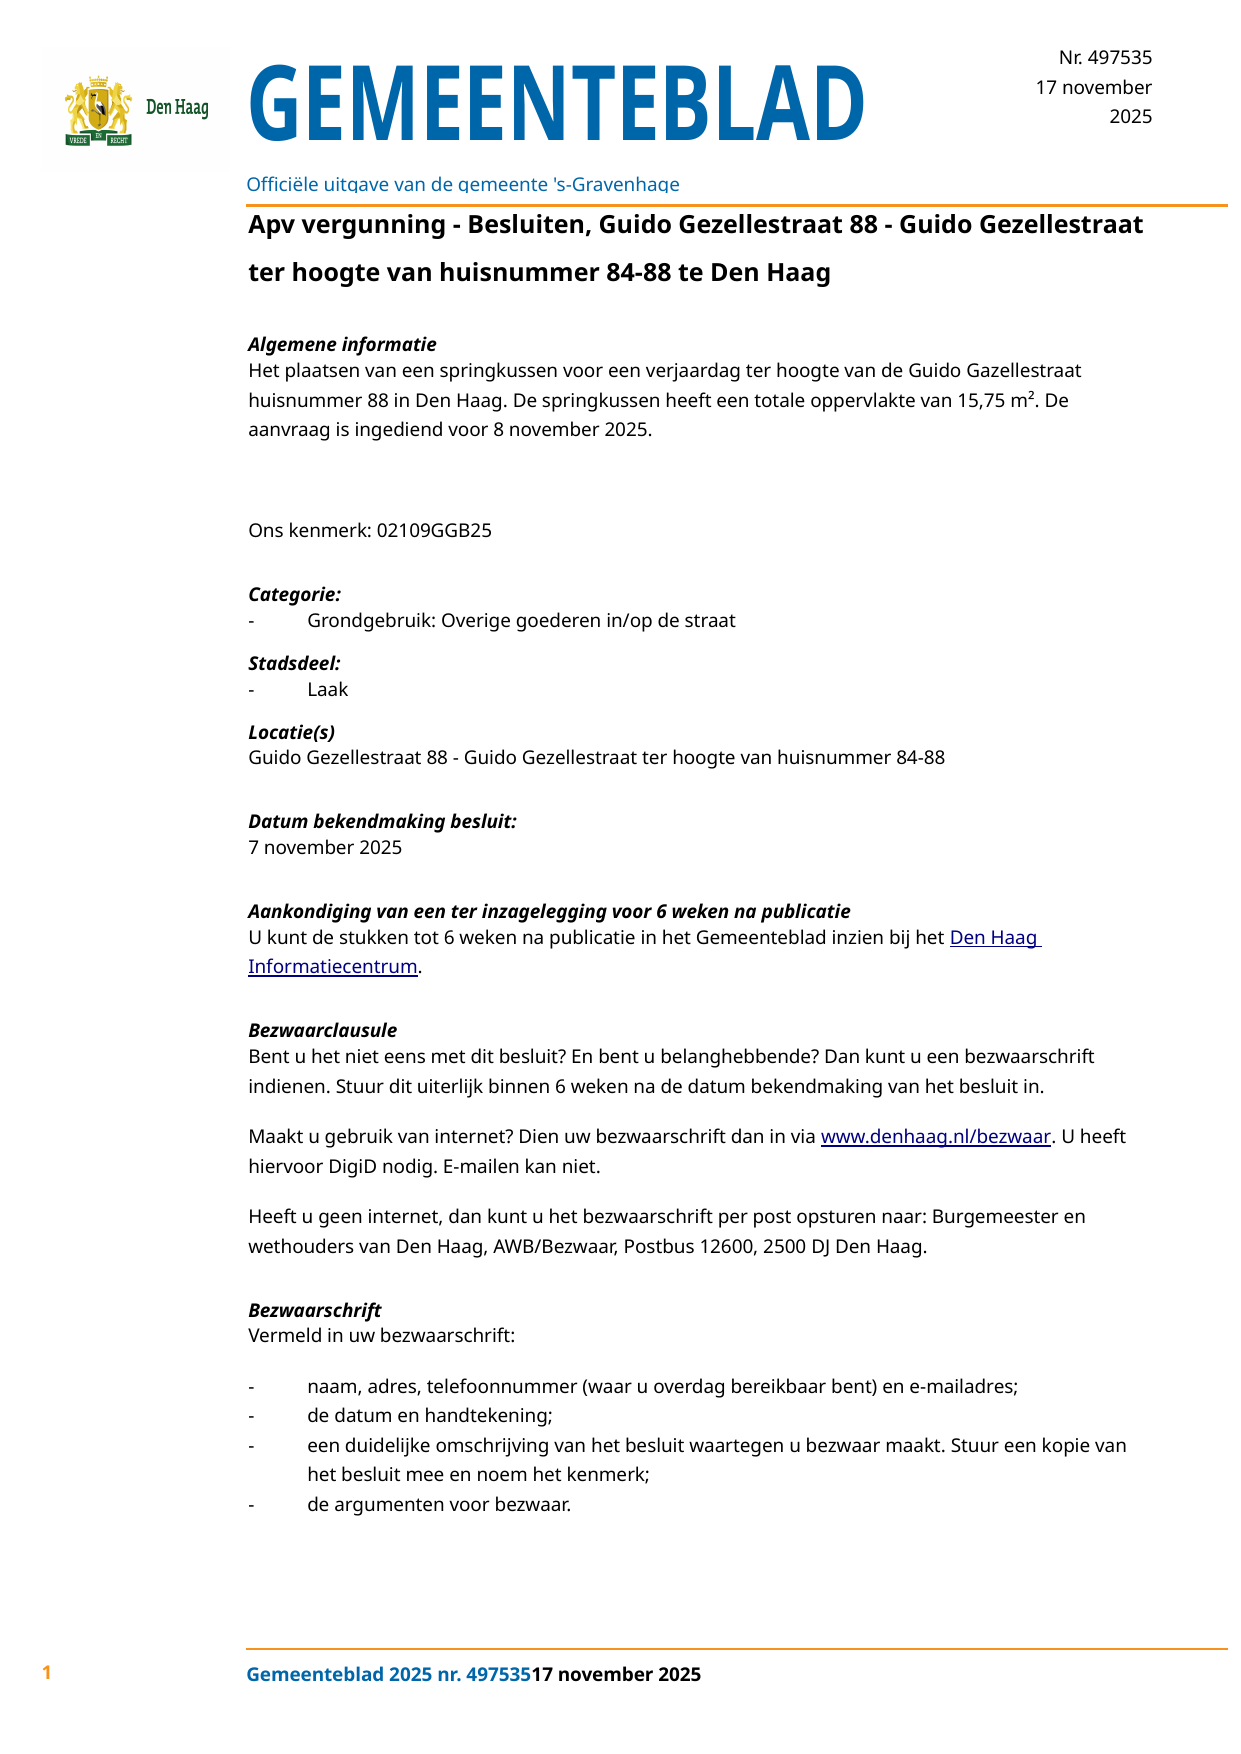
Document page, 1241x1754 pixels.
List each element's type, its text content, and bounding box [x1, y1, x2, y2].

text Guido Gezellestraat 88 - Guido Gezellestraat ter hoogte van huisnummer 84-88 [248, 744, 1152, 770]
text Algemene informatie [248, 331, 1152, 357]
text Categorie: [248, 581, 1152, 607]
list de argumenten voor bezwaar. [248, 1491, 1152, 1517]
text Bezwaarschrift [248, 1297, 1152, 1322]
text Datum bekendmaking besluit: [248, 808, 1152, 834]
text 7 november 2025 [248, 834, 1152, 860]
picture [41, 47, 231, 172]
text Aankondiging van een ter inzagelegging voor 6 weken na publicatie [248, 898, 1152, 924]
text Bent u het niet eens met dit besluit? En bent u belanghebbende? Dan kunt u een bezwaarschrift indienen. Stuur dit uiterlijk binnen 6 weken na de datum bekendmaking van het besluit in. [248, 1043, 1152, 1098]
text Heeft u geen internet, dan kunt u het bezwaarschrift per post opsturen naar: Burgemeester en wethouders van Den Haag, AWB/Bezwaar, Postbus 12600, 2500 DJ Den Haag. [248, 1203, 1152, 1258]
text Bezwaarclausule [248, 1017, 1152, 1043]
text Vermeld in uw bezwaarschrift: [248, 1322, 1152, 1348]
list Laak [248, 676, 1152, 701]
list Grondgebruik: Overige goederen in/op de straat [248, 607, 1152, 633]
list een duidelijke omschrijving van het besluit waartegen u bezwaar maakt. Stuur een kopie van het besluit mee en noem het kenmerk; [248, 1432, 1152, 1487]
text Locatie(s) [248, 719, 1152, 744]
text Stadsdeel: [248, 650, 1152, 676]
text Ons kenmerk: 02109GGB25 [248, 517, 1152, 543]
text Maakt u gebruik van internet? Dien uw bezwaarschrift dan in via www.denhaag.nl/bezwaar. U heeft hiervoor DigiD nodig. E-mailen kan niet. [248, 1123, 1152, 1178]
text Apv vergunning - Besluiten, Guido Gezellestraat 88 - Guido Gezellestraat ter hoogte van huisnummer 84-88 te Den Haag [248, 207, 1152, 288]
text U kunt de stukken tot 6 weken na publicatie in het Gemeenteblad inzien bij het Den Haag Informatiecentrum. [248, 924, 1152, 979]
list naam, adres, telefoonnummer (waar u overdag bereikbaar bent) en e-mailadres; [248, 1373, 1152, 1399]
text Het plaatsen van een springkussen voor een verjaardag ter hoogte van de Guido Gazellestraat huisnummer 88 in Den Haag. De springkussen heeft een totale oppervlakte van 15,75 m². De aanvraag is ingediend voor 8 november 2025. [248, 357, 1152, 442]
list de datum en handtekening; [248, 1402, 1152, 1428]
